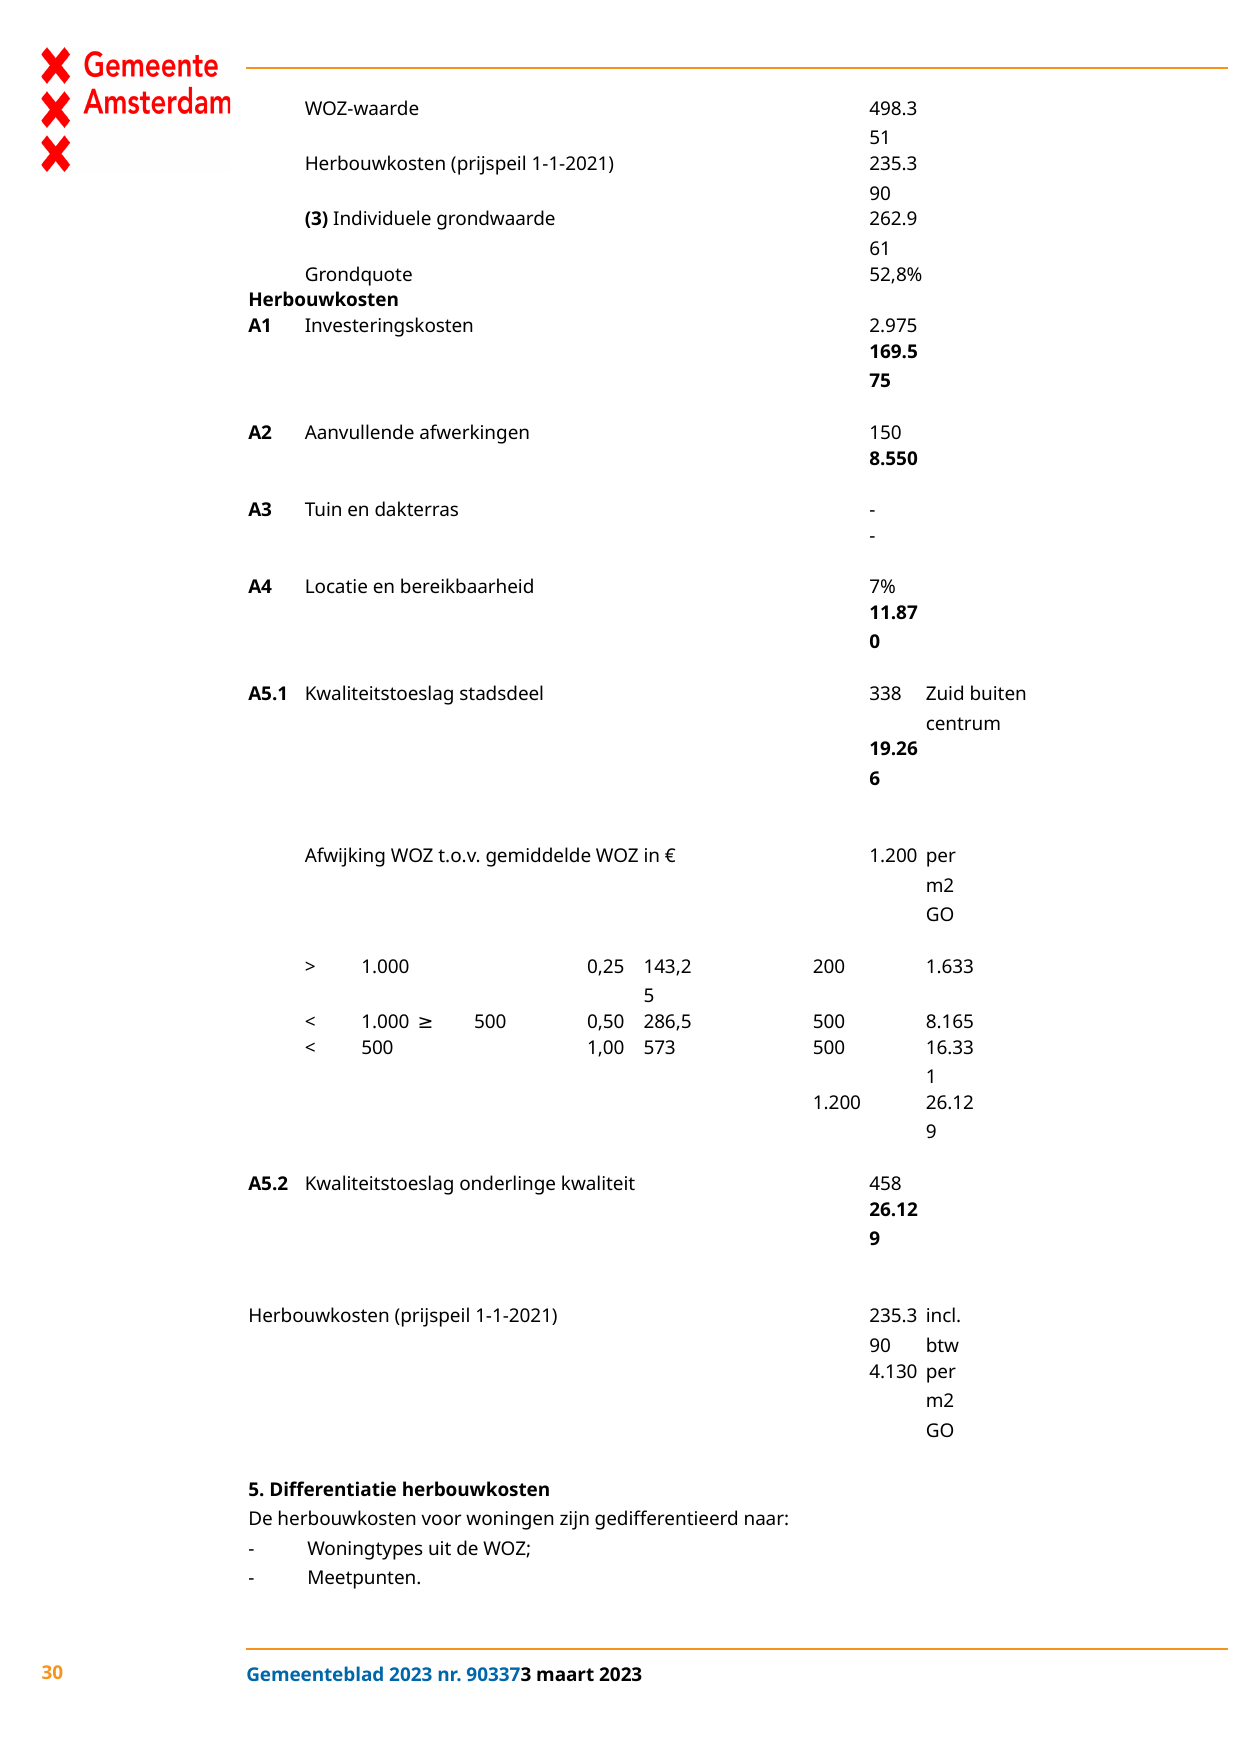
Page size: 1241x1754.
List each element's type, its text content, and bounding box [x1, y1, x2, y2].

table_cell 500 [361, 1034, 417, 1089]
table_cell [305, 816, 361, 842]
table_cell [756, 522, 869, 548]
table_cell [643, 680, 756, 735]
table_cell [982, 791, 1095, 816]
table_cell Tuin en dakterras [305, 496, 530, 522]
table_cell [361, 1277, 417, 1303]
table_cell [700, 953, 813, 1008]
table_cell [1095, 338, 1152, 393]
table_cell [248, 393, 304, 419]
table_cell [305, 1089, 361, 1144]
table_cell [418, 1089, 474, 1144]
table_cell Locatie en bereikbaarheid [305, 573, 643, 599]
table_cell 1.200 [869, 842, 926, 927]
table_cell [248, 261, 304, 286]
table_cell [643, 1277, 700, 1303]
table_cell Zuid buiten centrum [926, 680, 1095, 735]
table_cell [361, 654, 417, 680]
table_cell 338 [869, 680, 926, 735]
table_cell [926, 816, 982, 842]
table_cell A1 [248, 312, 304, 338]
table_cell [756, 842, 869, 927]
table_cell [982, 1170, 1095, 1196]
table_cell [700, 470, 813, 496]
table_cell [248, 1034, 304, 1089]
table_cell > [305, 953, 361, 1008]
table_cell [1095, 680, 1152, 735]
table_cell [361, 816, 417, 842]
table_cell [982, 496, 1095, 522]
table_cell [474, 1034, 587, 1089]
table_cell [926, 261, 982, 286]
table_cell [756, 95, 869, 150]
table_cell 498.351 [869, 95, 926, 150]
table_cell [305, 654, 361, 680]
table_cell [643, 95, 756, 150]
table_cell [1095, 1196, 1152, 1251]
table_cell [756, 1196, 869, 1251]
table_cell [926, 312, 982, 338]
table_cell Herbouwkosten [248, 286, 417, 312]
table_cell [361, 1145, 417, 1170]
table_cell [305, 1145, 361, 1170]
table_cell [418, 816, 474, 842]
table_cell [418, 953, 474, 1008]
table_cell [813, 1145, 926, 1170]
table_cell [982, 150, 1095, 205]
table_cell [248, 522, 304, 548]
table_cell 500 [474, 1008, 587, 1034]
table_cell [926, 496, 982, 522]
table_cell [756, 496, 869, 522]
table_cell [474, 1251, 587, 1277]
table_cell [982, 261, 1095, 286]
table_cell 26.129 [926, 1089, 982, 1144]
table_cell [982, 599, 1095, 654]
table_cell [982, 419, 1095, 445]
table_cell [982, 205, 1095, 261]
table_cell [926, 927, 982, 953]
table_cell [982, 312, 1095, 338]
table_cell [643, 393, 700, 419]
table_cell [926, 1196, 982, 1251]
table_cell [756, 445, 869, 470]
table_cell [1095, 95, 1152, 150]
table_cell [587, 816, 643, 842]
table_cell [643, 1303, 756, 1358]
table_cell [248, 445, 304, 470]
table_cell Aanvullende afwerkingen [305, 419, 643, 445]
table_cell [982, 522, 1095, 548]
table_cell - [869, 522, 926, 548]
table_cell 286,5 [643, 1008, 700, 1034]
table_cell 0,50 [587, 1008, 643, 1034]
table_cell [813, 470, 926, 496]
table_cell [982, 1303, 1095, 1358]
table_cell [700, 1034, 813, 1089]
table_cell [926, 95, 982, 150]
table_cell [926, 548, 982, 573]
table_cell [982, 927, 1095, 953]
table_cell [982, 1251, 1095, 1277]
table_cell (3) Individuele grondwaarde [305, 205, 756, 261]
table_cell [248, 95, 304, 150]
table_cell [248, 1358, 643, 1443]
table_cell [474, 286, 587, 312]
table_cell [982, 95, 1095, 150]
table_cell [982, 816, 1095, 842]
table_cell [248, 470, 304, 496]
table_cell [700, 1008, 813, 1034]
table_cell [643, 286, 700, 312]
table_cell [700, 791, 813, 816]
table_cell [643, 338, 756, 393]
table_cell [1095, 842, 1152, 927]
table_cell 7% [869, 573, 926, 599]
table_cell 200 [813, 953, 926, 1008]
table_cell [1095, 445, 1152, 470]
table_cell [305, 445, 643, 470]
table_cell [587, 654, 643, 680]
table_cell [643, 522, 756, 548]
table_cell [1095, 735, 1152, 791]
table_cell [756, 261, 869, 286]
table_cell [1095, 1170, 1152, 1196]
table_cell [248, 1196, 304, 1251]
table_cell [1095, 261, 1152, 286]
table_cell [813, 816, 926, 842]
table_cell [587, 470, 643, 496]
table_cell 8.165 [926, 1008, 982, 1034]
table_cell [418, 654, 474, 680]
table_cell [418, 791, 474, 816]
table_cell [248, 548, 304, 573]
table_cell [926, 1251, 982, 1277]
table_cell [248, 842, 304, 927]
table_cell Investeringskosten [305, 312, 643, 338]
table_cell [982, 1089, 1095, 1144]
table_cell 235.390 [869, 1303, 926, 1358]
table_cell [1095, 1145, 1152, 1170]
table_cell [1095, 1251, 1152, 1277]
table_cell [926, 654, 982, 680]
text De herbouwkosten voor woningen zijn gedifferentieerd naar: [248, 1505, 1152, 1531]
table_cell [248, 953, 304, 1008]
table_cell [474, 393, 587, 419]
table_cell [813, 548, 926, 573]
table_cell 1.200 [813, 1089, 926, 1144]
table_cell [305, 338, 643, 393]
table_cell [474, 1145, 587, 1170]
table_cell [643, 654, 700, 680]
table_cell 4.130 [869, 1358, 926, 1443]
table_cell [1095, 522, 1152, 548]
table_cell [361, 548, 417, 573]
table_cell [248, 1277, 304, 1303]
table_cell [643, 927, 700, 953]
table_cell Kwaliteitstoeslag onderlinge kwaliteit [305, 1170, 756, 1196]
table_cell A4 [248, 573, 304, 599]
table_cell per m2 GO [926, 1358, 982, 1443]
table_cell [1095, 654, 1152, 680]
table_cell [474, 791, 587, 816]
table_cell < [305, 1034, 361, 1089]
table_cell [926, 1145, 982, 1170]
table_cell [248, 1145, 304, 1170]
table_cell [587, 791, 643, 816]
table_cell [700, 1089, 813, 1144]
table_cell 573 [643, 1034, 700, 1089]
table_cell [982, 654, 1095, 680]
table_cell Afwijking WOZ t.o.v. gemiddelde WOZ in € [305, 842, 756, 927]
table_cell 458 [869, 1170, 926, 1196]
list Woningtypes uit de WOZ; [248, 1535, 1152, 1561]
table_cell [982, 393, 1095, 419]
table_cell [643, 419, 756, 445]
table_cell [1095, 1089, 1152, 1144]
table_cell [643, 791, 700, 816]
table_cell A5.1 [248, 680, 304, 735]
table_cell 150 [869, 419, 926, 445]
table_cell [305, 393, 361, 419]
table_cell [926, 735, 1095, 791]
picture [41, 47, 231, 172]
table_cell [305, 1277, 361, 1303]
table_cell 19.266 [869, 735, 926, 791]
table_cell [813, 654, 926, 680]
table_cell [248, 1008, 304, 1034]
table_cell [248, 927, 304, 953]
table_cell [643, 548, 700, 573]
table_cell [643, 1089, 700, 1144]
table_cell [587, 393, 643, 419]
table_cell 235.390 [869, 150, 926, 205]
table_cell [305, 522, 530, 548]
table_cell [756, 680, 869, 735]
table_cell [926, 791, 982, 816]
table_cell [1095, 286, 1152, 312]
table_cell [643, 1145, 700, 1170]
table_cell [361, 791, 417, 816]
table_cell 16.331 [926, 1034, 982, 1089]
table_cell [418, 927, 474, 953]
table_cell [305, 1251, 361, 1277]
table_cell [1095, 548, 1152, 573]
table_cell 1.000 [361, 953, 417, 1008]
table_cell [926, 1170, 982, 1196]
table_cell 1.633 [926, 953, 982, 1008]
table_cell [248, 205, 304, 261]
table_cell [982, 1145, 1095, 1170]
table_cell 0,25 [587, 953, 643, 1008]
table_cell [756, 205, 869, 261]
list Meetpunten. [248, 1564, 1152, 1590]
table_cell [248, 735, 304, 791]
table_cell [700, 548, 813, 573]
table_cell [982, 445, 1095, 470]
table_cell [700, 393, 813, 419]
table_cell [587, 1277, 643, 1303]
table_cell per m2 GO [926, 842, 982, 927]
table_cell [700, 1251, 813, 1277]
table_cell [643, 496, 756, 522]
table_cell [1095, 599, 1152, 654]
table_cell [587, 927, 643, 953]
table_cell [756, 735, 869, 791]
table_cell [248, 816, 304, 842]
table_cell [926, 419, 982, 445]
table_cell [643, 470, 700, 496]
table_cell Herbouwkosten (prijspeil 1-1-2021) [305, 150, 756, 205]
table_cell [643, 1358, 756, 1443]
table_cell [926, 599, 982, 654]
table_cell [643, 735, 756, 791]
table_cell [982, 1034, 1095, 1089]
table_cell [1095, 573, 1152, 599]
table_cell [474, 1089, 587, 1144]
table_cell [756, 419, 869, 445]
table_cell [361, 927, 417, 953]
table_cell [587, 1089, 643, 1144]
table_cell incl. btw [926, 1303, 982, 1358]
table_cell [643, 599, 756, 654]
table_cell [700, 1277, 813, 1303]
table_cell 1,00 [587, 1034, 643, 1089]
table_cell [418, 548, 474, 573]
table_cell [756, 1358, 869, 1443]
table_cell [982, 548, 1095, 573]
table_cell Herbouwkosten (prijspeil 1-1-2021) [248, 1303, 643, 1358]
table_cell [305, 735, 643, 791]
table_cell A5.2 [248, 1170, 304, 1196]
table_cell [474, 927, 587, 953]
table_cell 2.975 [869, 312, 926, 338]
table_cell [813, 1251, 926, 1277]
table_cell 143,25 [643, 953, 700, 1008]
table_cell [1095, 1277, 1152, 1303]
table_cell [1095, 953, 1152, 1008]
table_cell [1095, 1303, 1152, 1358]
table_cell [248, 599, 304, 654]
table_cell [530, 522, 643, 548]
table_cell [813, 1277, 926, 1303]
table_cell [474, 548, 587, 573]
table_cell 500 [813, 1008, 926, 1034]
table_cell 500 [813, 1034, 926, 1089]
table_cell [756, 150, 869, 205]
table_cell [700, 1145, 813, 1170]
table_cell [587, 1145, 643, 1170]
table_cell A2 [248, 419, 304, 445]
table_cell WOZ-waarde [305, 95, 530, 150]
table_cell [587, 548, 643, 573]
table_cell [305, 927, 361, 953]
table_cell [361, 393, 417, 419]
table_cell [305, 599, 643, 654]
table_cell [530, 496, 643, 522]
table_cell [700, 927, 813, 953]
table_cell [418, 1251, 474, 1277]
table_cell [926, 522, 982, 548]
table_cell [1095, 1358, 1152, 1443]
table_cell [643, 816, 700, 842]
table_cell [813, 286, 926, 312]
table_cell [982, 338, 1095, 393]
table_cell [700, 816, 813, 842]
table_cell [361, 1251, 417, 1277]
table_cell Kwaliteitstoeslag stadsdeel [305, 680, 643, 735]
table_cell [982, 286, 1095, 312]
table_cell [474, 953, 587, 1008]
table_cell [926, 445, 982, 470]
table_cell [1095, 816, 1152, 842]
table_cell [982, 573, 1095, 599]
table_cell [1095, 312, 1152, 338]
table_cell [248, 150, 304, 205]
table_cell [813, 927, 926, 953]
table_cell [1095, 927, 1152, 953]
table_cell [926, 150, 982, 205]
table_cell [474, 1277, 587, 1303]
table_cell 26.129 [869, 1196, 926, 1251]
table_cell 52,8% [869, 261, 926, 286]
table_cell [1095, 496, 1152, 522]
table_cell 11.870 [869, 599, 926, 654]
table_cell [926, 205, 982, 261]
table_cell [1095, 419, 1152, 445]
table_cell [982, 1008, 1095, 1034]
table_cell [587, 1251, 643, 1277]
table_cell [305, 791, 361, 816]
table_cell [587, 286, 643, 312]
table_cell [926, 1277, 982, 1303]
table_cell [926, 286, 982, 312]
table_cell [1095, 150, 1152, 205]
table_cell [982, 470, 1095, 496]
table_cell [700, 286, 813, 312]
table_cell [418, 393, 474, 419]
table_cell [756, 1303, 869, 1358]
table_cell [418, 470, 474, 496]
table_cell [1095, 1008, 1152, 1034]
table_cell [643, 445, 756, 470]
table_cell [643, 1251, 700, 1277]
table_cell [361, 1089, 417, 1144]
table_cell [248, 1251, 304, 1277]
table_cell [474, 816, 587, 842]
table_cell [474, 470, 587, 496]
table_cell [305, 548, 361, 573]
table_cell 1.000 [361, 1008, 417, 1034]
table_cell < [305, 1008, 361, 1034]
table_cell 262.961 [869, 205, 926, 261]
table_cell [643, 573, 756, 599]
table_cell [813, 791, 926, 816]
table_cell [926, 393, 982, 419]
table_cell [756, 338, 869, 393]
table_cell [813, 393, 926, 419]
table_cell [530, 95, 643, 150]
table_cell [1095, 791, 1152, 816]
table_cell [1095, 470, 1152, 496]
table_cell [926, 338, 982, 393]
table_cell [305, 1196, 756, 1251]
table_cell ≥ [418, 1008, 474, 1034]
table_cell [418, 1034, 474, 1089]
table_cell [248, 791, 304, 816]
table_cell [982, 953, 1095, 1008]
table_cell [982, 1196, 1095, 1251]
table_cell - [869, 496, 926, 522]
table_cell [926, 470, 982, 496]
table_cell [756, 573, 869, 599]
table_cell [474, 654, 587, 680]
table_cell [756, 312, 869, 338]
table_cell Grondquote [305, 261, 756, 286]
table_cell [982, 1358, 1095, 1443]
table_cell [361, 470, 417, 496]
table_cell [248, 654, 304, 680]
table_cell [756, 1170, 869, 1196]
table_cell [982, 1277, 1095, 1303]
table_cell [418, 1145, 474, 1170]
table_cell [1095, 205, 1152, 261]
table_cell [926, 573, 982, 599]
table_cell [1095, 1034, 1152, 1089]
table_cell [305, 470, 361, 496]
text 5. Differentiatie herbouwkosten [248, 1476, 1152, 1501]
table_cell 169.575 [869, 338, 926, 393]
table_cell 8.550 [869, 445, 926, 470]
table_cell [418, 1277, 474, 1303]
table_cell [756, 599, 869, 654]
table_cell [248, 338, 304, 393]
table_cell [248, 1089, 304, 1144]
table_cell [982, 842, 1095, 927]
table_cell [643, 312, 756, 338]
table_cell A3 [248, 496, 304, 522]
table_cell [700, 654, 813, 680]
table_cell [1095, 393, 1152, 419]
table_cell [418, 286, 474, 312]
